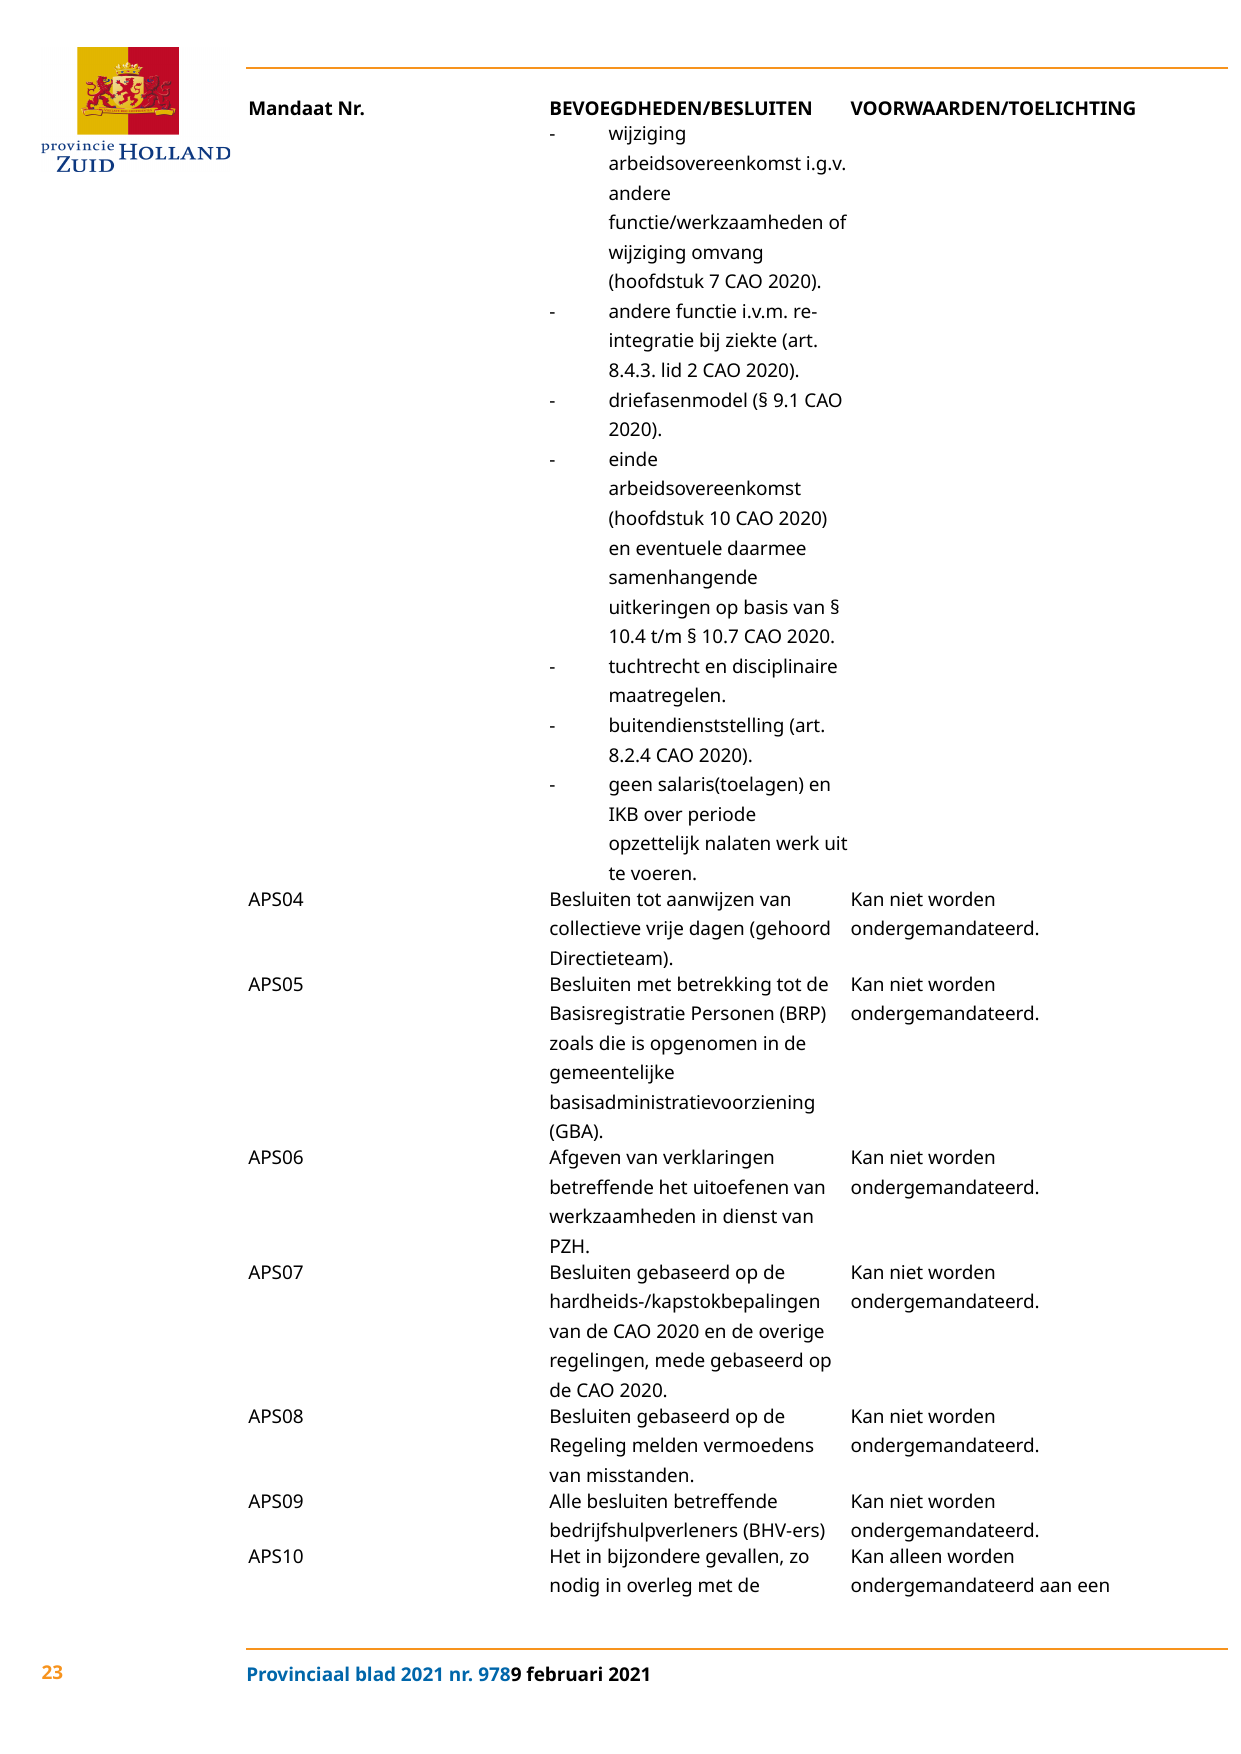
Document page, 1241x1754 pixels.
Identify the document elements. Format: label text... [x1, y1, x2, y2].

table_cell Besluiten tot aanwijzen van collectieve vrije dagen (gehoord Directieteam). [549, 886, 850, 971]
table_cell APS08 [248, 1403, 549, 1488]
table_cell APS05 [248, 971, 549, 1144]
table_cell Kan niet worden ondergemandateerd. [850, 1403, 1152, 1488]
table_cell Alle besluiten betreffende bedrijfshulpverleners (BHV-ers) [549, 1488, 850, 1543]
table_cell Kan niet worden ondergemandateerd. [850, 971, 1152, 1144]
table_cell wijziging arbeidsovereenkomst i.g.v. andere functie/werkzaamheden of wijziging omvang (hoofdstuk 7 CAO 2020). andere functie i.v.m. re-integratie bij ziekte (art. 8.4.3. lid 2 CAO 2020). driefasenmodel (§ 9.1 CAO 2020). einde arbeidsovereenkomst (hoofdstuk 10 CAO 2020) en eventuele daarmee samenhangende uitkeringen op basis van § 10.4 t/m § 10.7 CAO 2020. tuchtrecht en disciplinaire maatregelen. buitendienststelling (art. 8.2.4 CAO 2020). geen salaris(toelagen) en IKB over periode opzettelijk nalaten werk uit te voeren. [549, 121, 850, 886]
table_cell Kan niet worden ondergemandateerd. [850, 1144, 1152, 1259]
table_cell Besluiten gebaseerd op de Regeling melden vermoedens van misstanden. [549, 1403, 850, 1488]
table_header BEVOEGDHEDEN/BESLUITEN [549, 95, 850, 121]
table_cell Afgeven van verklaringen betreffende het uitoefenen van werkzaamheden in dienst van PZH. [549, 1144, 850, 1259]
table_cell Het in bijzondere gevallen, zo nodig in overleg met de [549, 1543, 850, 1598]
picture [41, 47, 231, 172]
table_cell Kan niet worden ondergemandateerd. [850, 1259, 1152, 1403]
table_cell Kan alleen worden ondergemandateerd aan een [850, 1543, 1152, 1598]
table_cell APS07 [248, 1259, 549, 1403]
table_cell Kan niet worden ondergemandateerd. [850, 1488, 1152, 1543]
table_cell Besluiten met betrekking tot de Basisregistratie Personen (BRP) zoals die is opgenomen in de gemeentelijke basisadministratievoorziening (GBA). [549, 971, 850, 1144]
table_cell APS04 [248, 886, 549, 971]
table_header Mandaat Nr. [248, 95, 549, 121]
table_cell [850, 121, 1152, 886]
table_cell APS09 [248, 1488, 549, 1543]
table_cell [248, 121, 549, 886]
table_cell Kan niet worden ondergemandateerd. [850, 886, 1152, 971]
table_cell Besluiten gebaseerd op de hardheids-/kapstokbepalingen van de CAO 2020 en de overige regelingen, mede gebaseerd op de CAO 2020. [549, 1259, 850, 1403]
table_cell APS10 [248, 1543, 549, 1598]
table_header VOORWAARDEN/TOELICHTING [850, 95, 1152, 121]
table_cell APS06 [248, 1144, 549, 1259]
